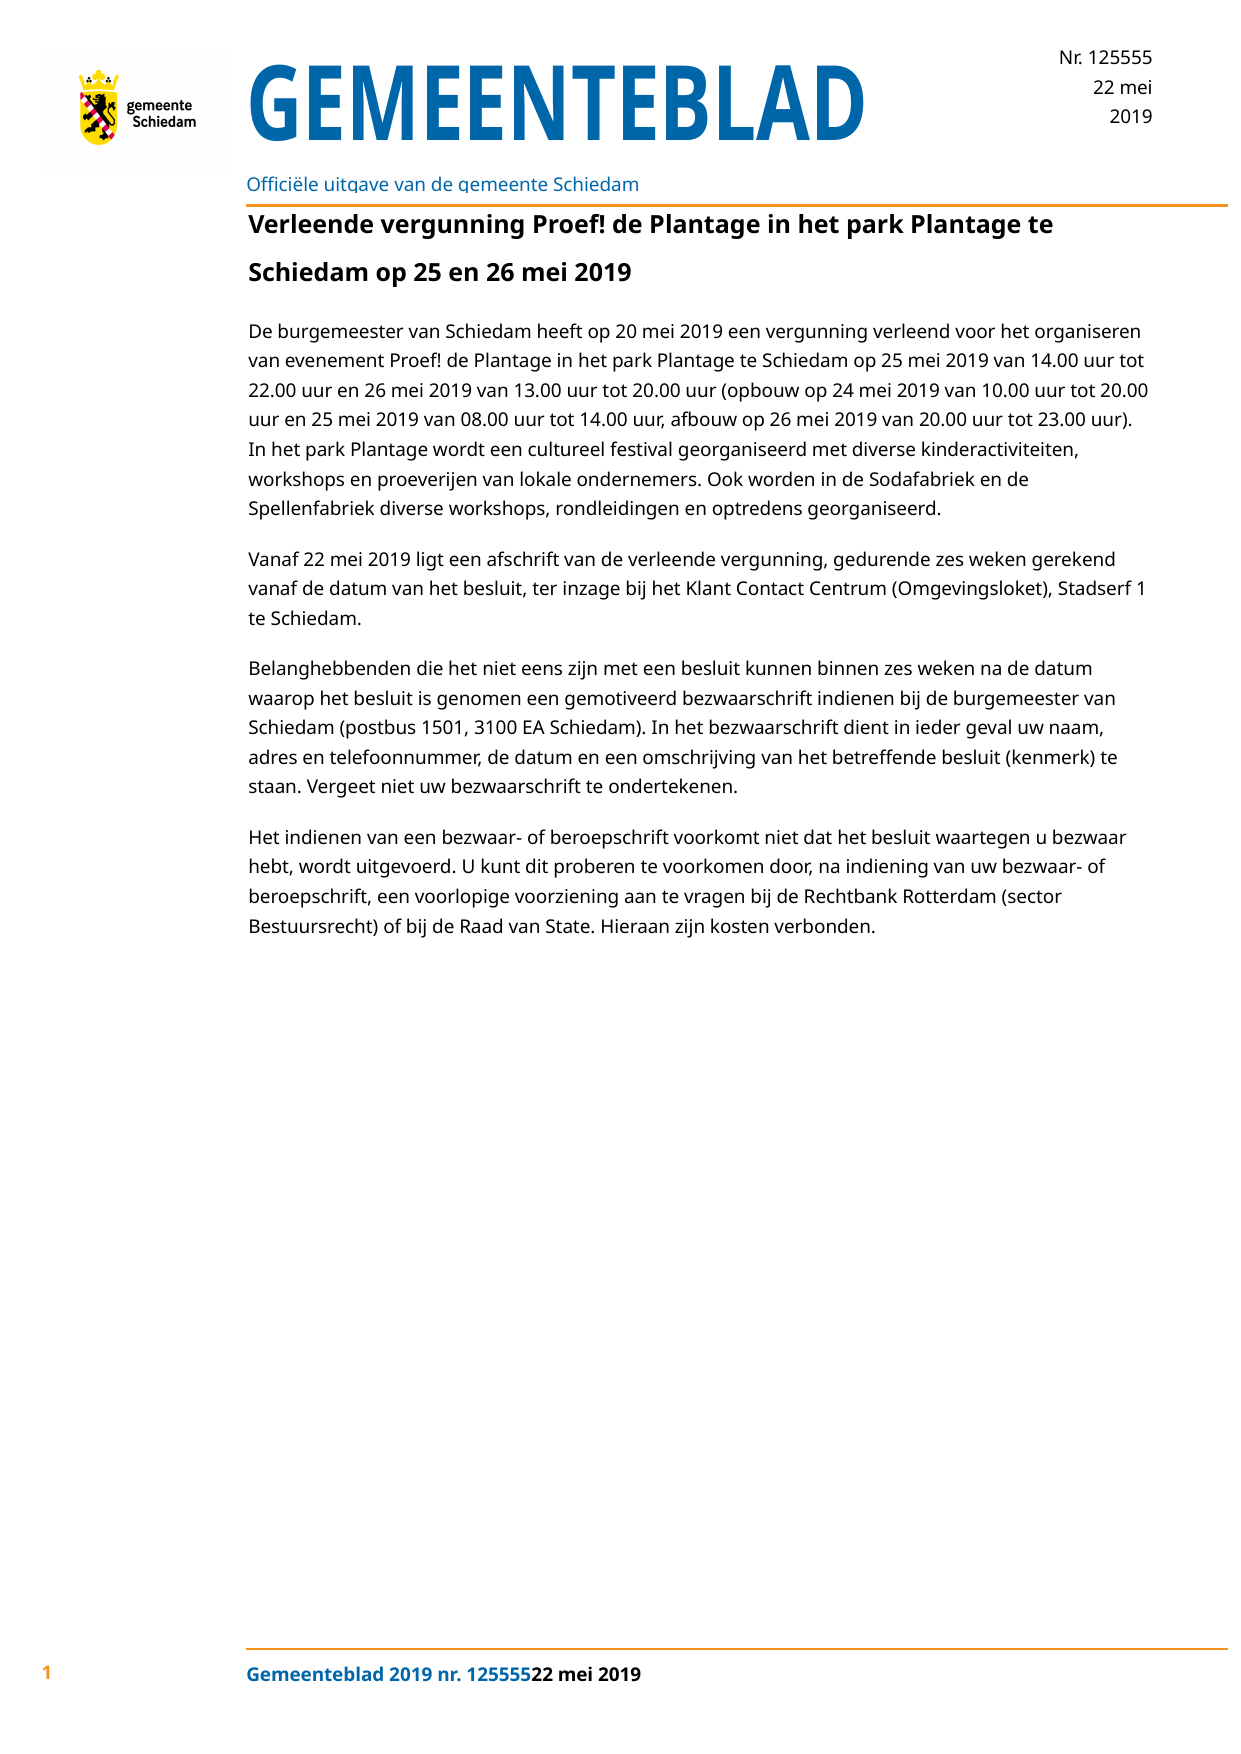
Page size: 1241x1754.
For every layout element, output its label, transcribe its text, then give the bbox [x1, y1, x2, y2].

text Het indienen van een bezwaar- of beroepschrift voorkomt niet dat het besluit waartegen u bezwaar hebt, wordt uitgevoerd. U kunt dit proberen te voorkomen door, na indiening van uw bezwaar- of beroepschrift, een voorlopige voorziening aan te vragen bij de Rechtbank Rotterdam (sector Bestuursrecht) of bij de Raad van State. Hieraan zijn kosten verbonden. [248, 824, 1152, 939]
picture [41, 47, 231, 172]
text Belanghebbenden die het niet eens zijn met een besluit kunnen binnen zes weken na de datum waarop het besluit is genomen een gemotiveerd bezwaarschrift indienen bij de burgemeester van Schiedam (postbus 1501, 3100 EA Schiedam). In het bezwaarschrift dient in ieder geval uw naam, adres en telefoonnummer, de datum en een omschrijving van het betreffende besluit (kenmerk) te staan. Vergeet niet uw bezwaarschrift te ondertekenen. [248, 655, 1152, 799]
text De burgemeester van Schiedam heeft op 20 mei 2019 een vergunning verleend voor het organiseren van evenement Proef! de Plantage in het park Plantage te Schiedam op 25 mei 2019 van 14.00 uur tot 22.00 uur en 26 mei 2019 van 13.00 uur tot 20.00 uur (opbouw op 24 mei 2019 van 10.00 uur tot 20.00 uur en 25 mei 2019 van 08.00 uur tot 14.00 uur, afbouw op 26 mei 2019 van 20.00 uur tot 23.00 uur). In het park Plantage wordt een cultureel festival georganiseerd met diverse kinderactiviteiten, workshops en proeverijen van lokale ondernemers. Ook worden in de Sodafabriek en de Spellenfabriek diverse workshops, rondleidingen en optredens georganiseerd. [248, 318, 1152, 521]
text Vanaf 22 mei 2019 ligt een afschrift van de verleende vergunning, gedurende zes weken gerekend vanaf de datum van het besluit, ter inzage bij het Klant Contact Centrum (Omgevingsloket), Stadserf 1 te Schiedam. [248, 546, 1152, 631]
text Verleende vergunning Proef! de Plantage in het park Plantage te Schiedam op 25 en 26 mei 2019 [248, 207, 1152, 288]
